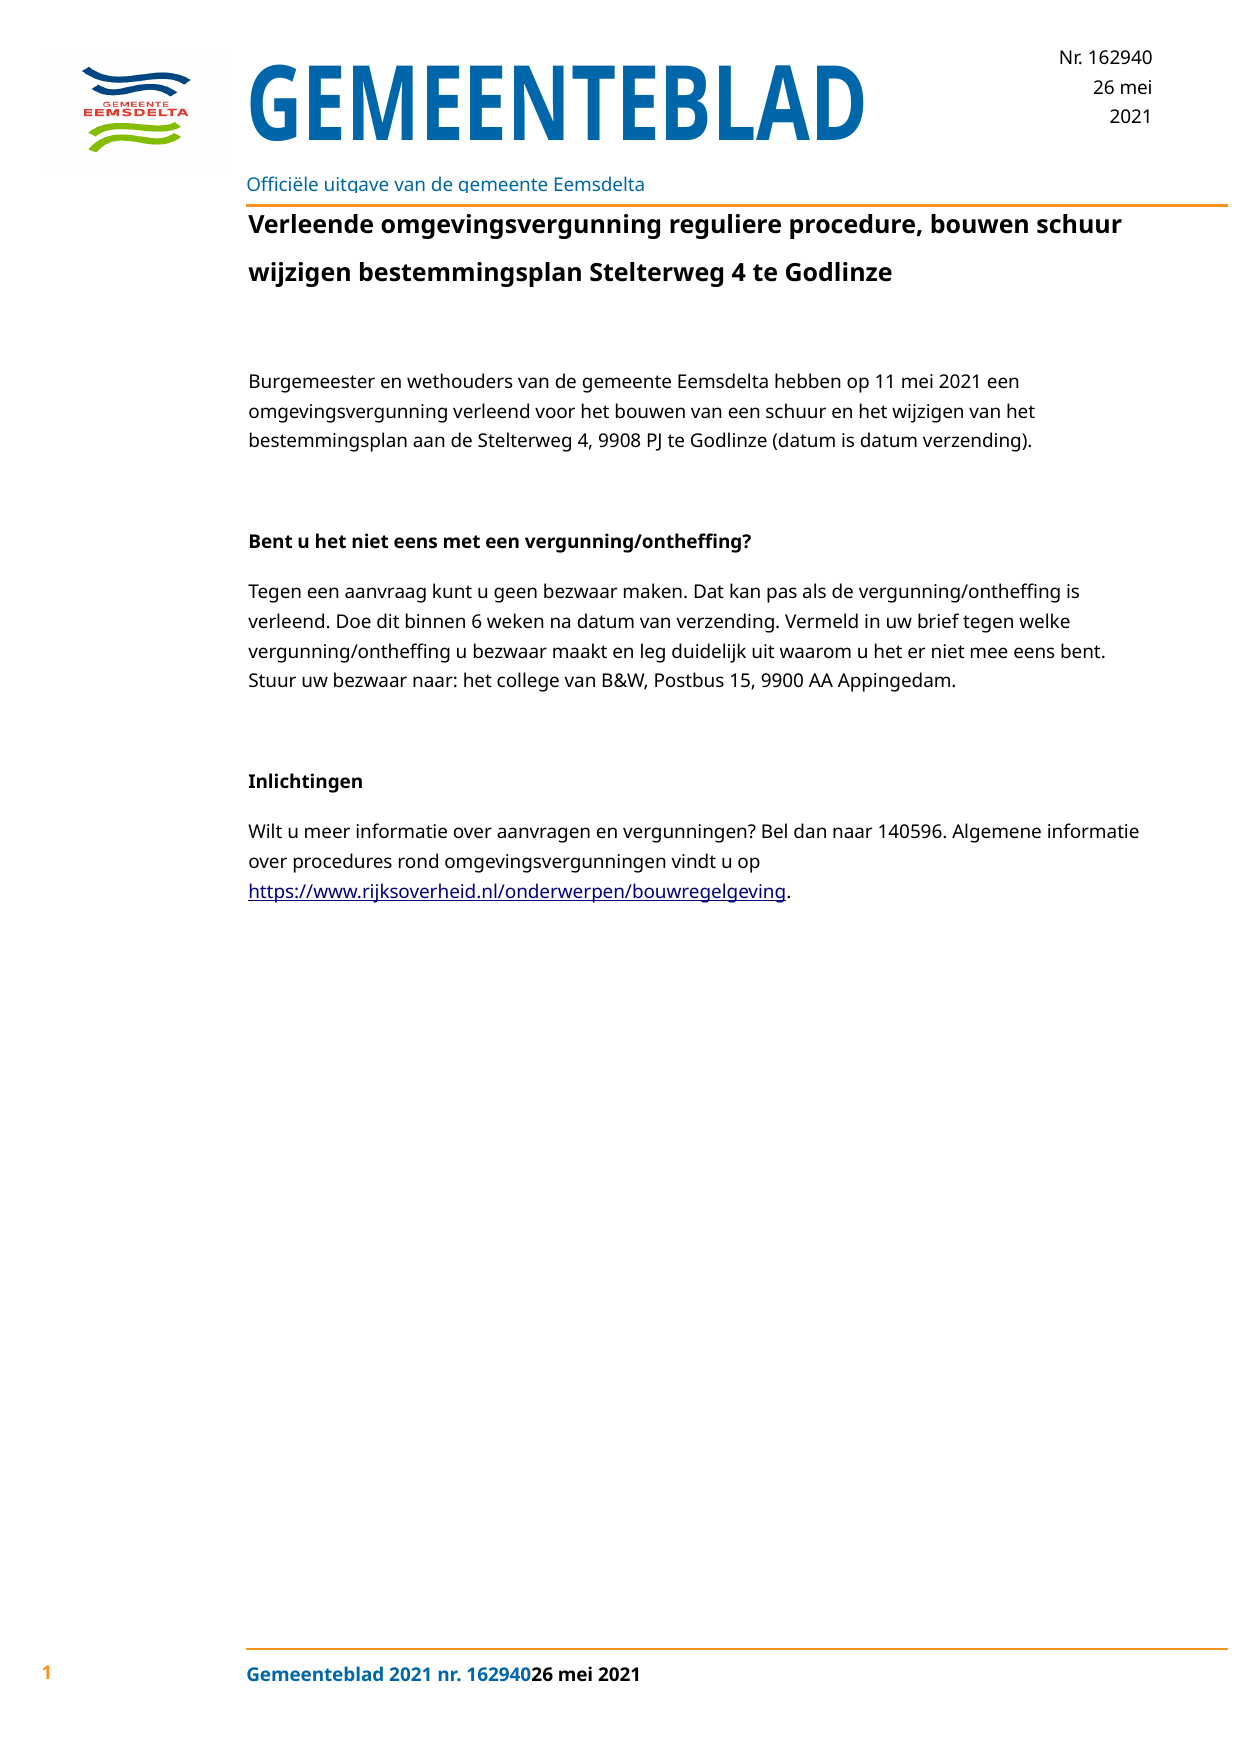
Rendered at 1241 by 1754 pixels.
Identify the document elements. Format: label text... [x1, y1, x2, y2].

text Tegen een aanvraag kunt u geen bezwaar maken. Dat kan pas als de vergunning/ontheffing is verleend. Doe dit binnen 6 weken na datum van verzending. Vermeld in uw brief tegen welke vergunning/ontheffing u bezwaar maakt en leg duidelijk uit waarom u het er niet mee eens bent. Stuur uw bezwaar naar: het college van B&W, Postbus 15, 9900 AA Appingedam. [248, 579, 1152, 693]
text Burgemeester en wethouders van de gemeente Eemsdelta hebben op 11 mei 2021 een omgevingsvergunning verleend voor het bouwen van een schuur en het wijzigen van het bestemmingsplan aan de Stelterweg 4, 9908 PJ te Godlinze (datum is datum verzending). [248, 368, 1152, 453]
text Verleende omgevingsvergunning reguliere procedure, bouwen schuur wijzigen bestemmingsplan Stelterweg 4 te Godlinze [248, 207, 1152, 288]
text Inlichtingen [248, 768, 1152, 794]
text Bent u het niet eens met een vergunning/ontheffing? [248, 528, 1152, 554]
text Wilt u meer informatie over aanvragen en vergunningen? Bel dan naar 140596. Algemene informatie over procedures rond omgevingsvergunningen vindt u op https://www.rijksoverheid.nl/onderwerpen/bouwregelgeving. [248, 819, 1152, 904]
picture [41, 47, 231, 172]
